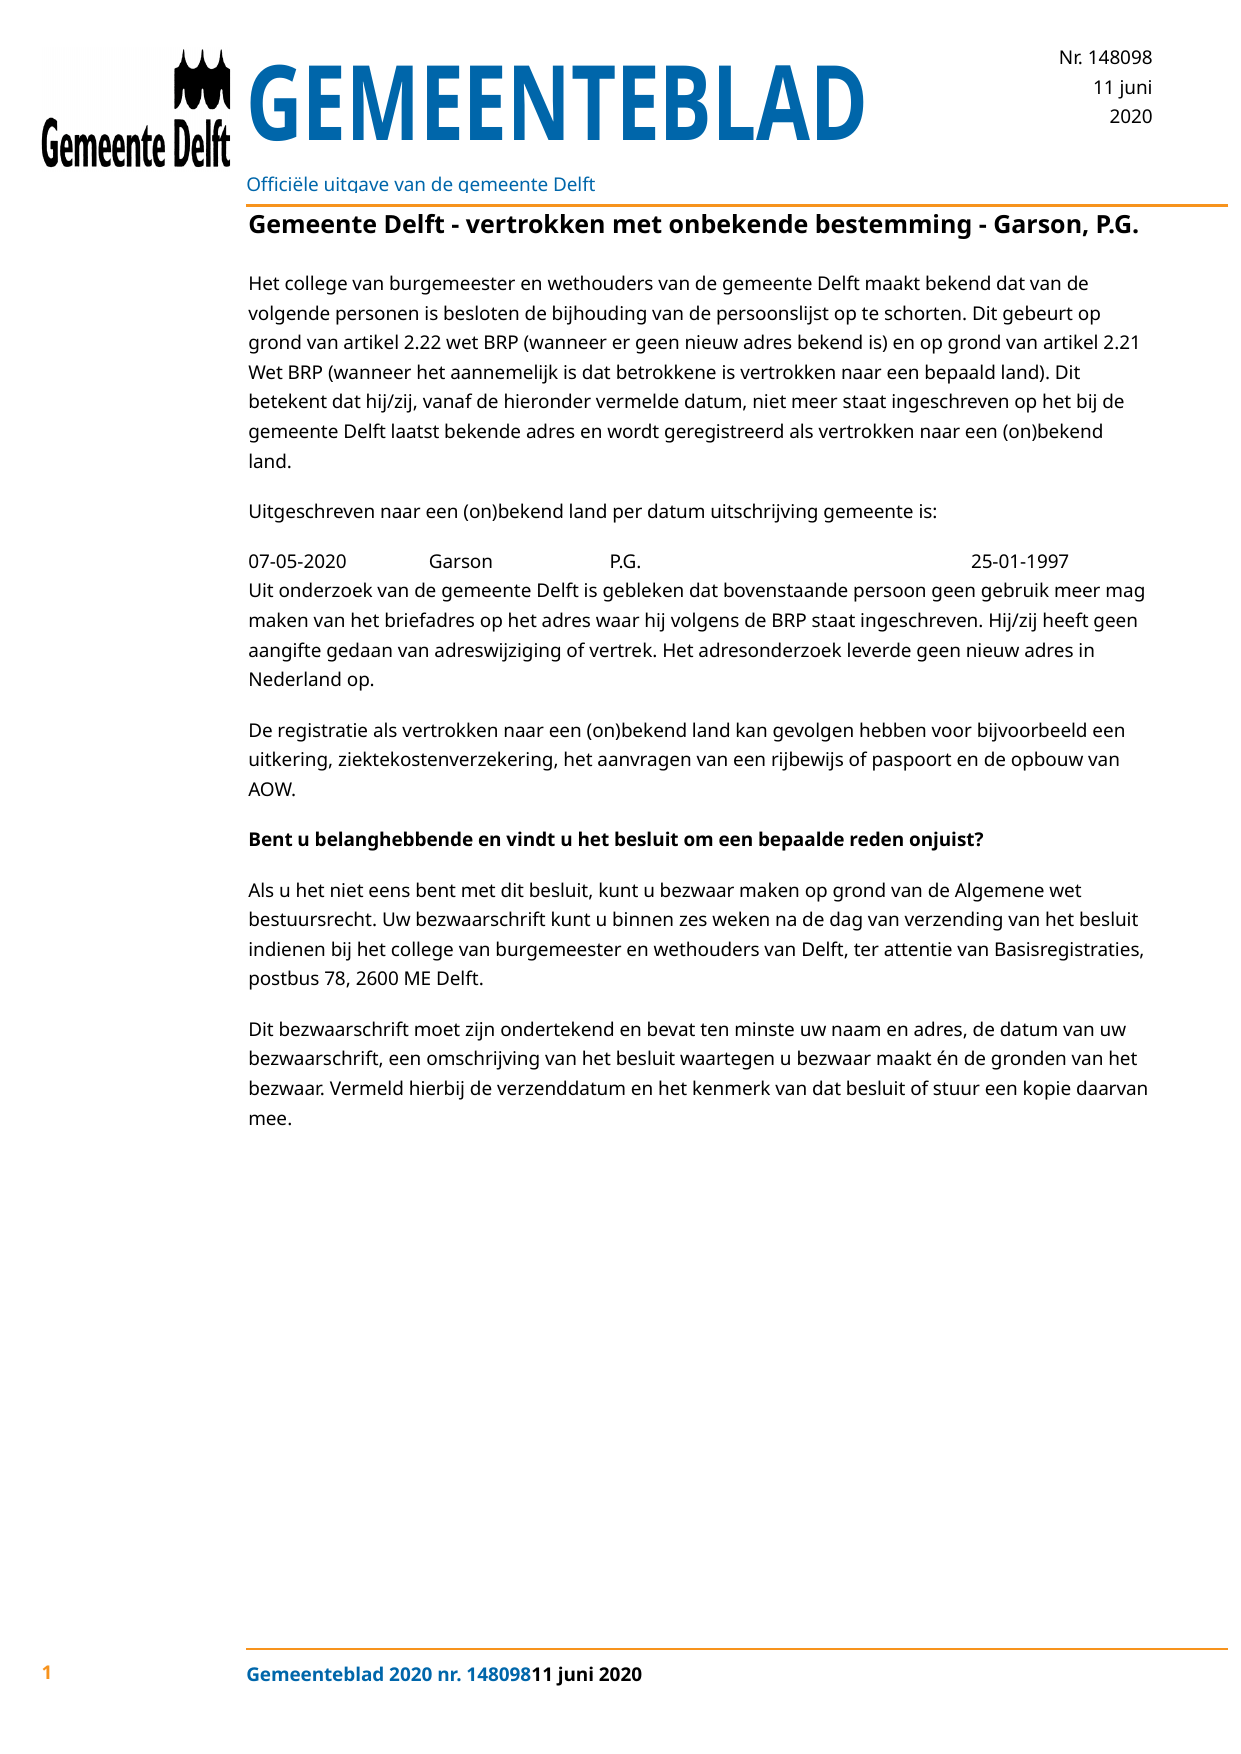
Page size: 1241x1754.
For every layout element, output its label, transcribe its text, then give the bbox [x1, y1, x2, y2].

text Dit bezwaarschrift moet zijn ondertekend en bevat ten minste uw naam en adres, de datum van uw bezwaarschrift, een omschrijving van het besluit waartegen u bezwaar maakt én de gronden van het bezwaar. Vermeld hierbij de verzenddatum en het kenmerk van dat besluit of stuur een kopie daarvan mee. [248, 1016, 1152, 1131]
table_header Garson [429, 549, 609, 574]
table_header 25-01-1997 [971, 549, 1152, 574]
text Het college van burgemeester en wethouders van de gemeente Delft maakt bekend dat van de volgende personen is besloten de bijhouding van de persoonslijst op te schorten. Dit gebeurt op grond van artikel 2.22 wet BRP (wanneer er geen nieuw adres bekend is) en op grond van artikel 2.21 Wet BRP (wanneer het aannemelijk is dat betrokkene is vertrokken naar een bepaald land). Dit betekent dat hij/zij, vanaf de hieronder vermelde datum, niet meer staat ingeschreven op het bij de gemeente Delft laatst bekende adres en wordt geregistreerd als vertrokken naar een (on)bekend land. [248, 270, 1152, 473]
text De registratie als vertrokken naar een (on)bekend land kan gevolgen hebben voor bijvoorbeeld een uitkering, ziektekostenverzekering, het aanvragen van een rijbewijs of paspoort en de opbouw van AOW. [248, 717, 1152, 802]
text Gemeente Delft - vertrokken met onbekende bestemming - Garson, P.G. [248, 207, 1152, 241]
text Uitgeschreven naar een (on)bekend land per datum uitschrijving gemeente is: [248, 498, 1152, 524]
table_header 07-05-2020 [248, 549, 429, 574]
text Als u het niet eens bent met dit besluit, kunt u bezwaar maken op grond van de Algemene wet bestuursrecht. Uw bezwaarschrift kunt u binnen zes weken na de dag van verzending van het besluit indienen bij het college van burgemeester en wethouders van Delft, ter attentie van Basisregistraties, postbus 78, 2600 ME Delft. [248, 877, 1152, 991]
text Uit onderzoek van de gemeente Delft is gebleken dat bovenstaande persoon geen gebruik meer mag maken van het briefadres op het adres waar hij volgens de BRP staat ingeschreven. Hij/zij heeft geen aangifte gedaan van adreswijziging of vertrek. Het adresonderzoek leverde geen nieuw adres in Nederland op. [248, 578, 1152, 692]
picture [41, 47, 231, 172]
text Bent u belanghebbende en vindt u het besluit om een bepaalde reden onjuist? [248, 826, 1152, 852]
table_header [790, 549, 971, 574]
table_header P.G. [609, 549, 790, 574]
